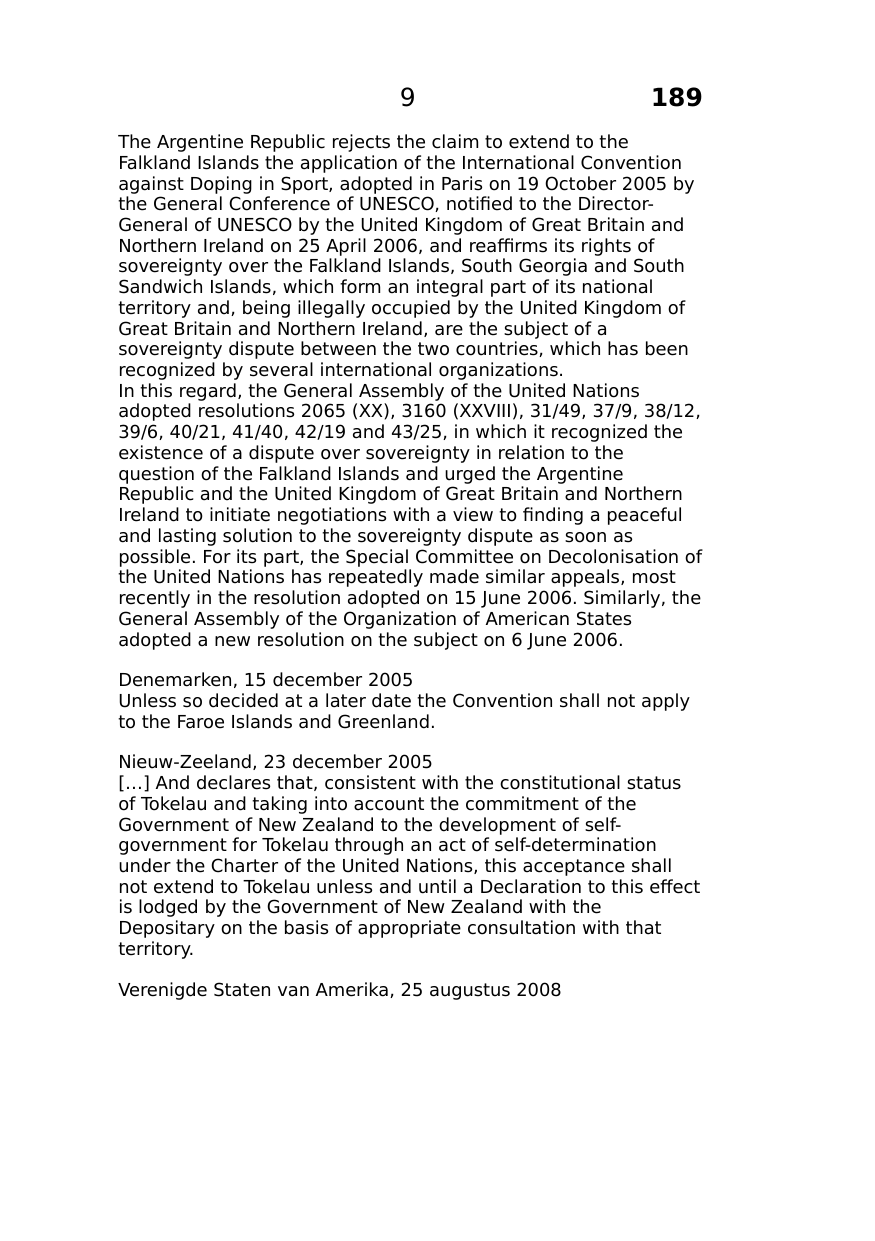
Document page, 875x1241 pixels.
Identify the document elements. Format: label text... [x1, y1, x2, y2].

text […] And declares that, consistent with the constitutional status of Tokelau and taking into account the commitment of the Government of New Zealand to the development of self-government for Tokelau through an act of self-determination under the Charter of the United Nations, this acceptance shall not extend to Tokelau unless and until a Declaration to this effect is lodged by the Government of New Zealand with the Depositary on the basis of appropriate consultation with that territory. [118, 773, 703, 959]
text In this regard, the General Assembly of the United Nations adopted resolutions 2065 (XX), 3160 (XXVIII), 31/49, 37/9, 38/12, 39/6, 40/21, 41/40, 42/19 and 43/25, in which it recognized the existence of a dispute over sovereignty in relation to the question of the Falkland Islands and urged the Argentine Republic and the United Kingdom of Great Britain and Northern Ireland to initiate negotiations with a view to finding a peaceful and lasting solution to the sovereignty dispute as soon as possible. For its part, the Special Committee on Decolonisation of the United Nations has repeatedly made similar appeals, most recently in the resolution adopted on 15 June 2006. Similarly, the General Assembly of the Organization of American States adopted a new resolution on the subject on 6 June 2006. [118, 381, 703, 650]
text Verenigde Staten van Amerika, 25 augustus 2008 [118, 979, 703, 1000]
text Unless so decided at a later date the Convention shall not apply to the Faroe Islands and Greenland. [118, 691, 703, 732]
text The Argentine Republic rejects the claim to extend to the Falkland Islands the application of the International Convention against Doping in Sport, adopted in Paris on 19 October 2005 by the General Conference of UNESCO, notified to the Director-General of UNESCO by the United Kingdom of Great Britain and Northern Ireland on 25 April 2006, and reaffirms its rights of sovereignty over the Falkland Islands, South Georgia and South Sandwich Islands, which form an integral part of its national territory and, being illegally occupied by the United Kingdom of Great Britain and Northern Ireland, are the subject of a sovereignty dispute between the two countries, which has been recognized by several international organizations. [118, 132, 703, 381]
text Nieuw-Zeeland, 23 december 2005 [118, 752, 703, 773]
text Denemarken, 15 december 2005 [118, 670, 703, 691]
